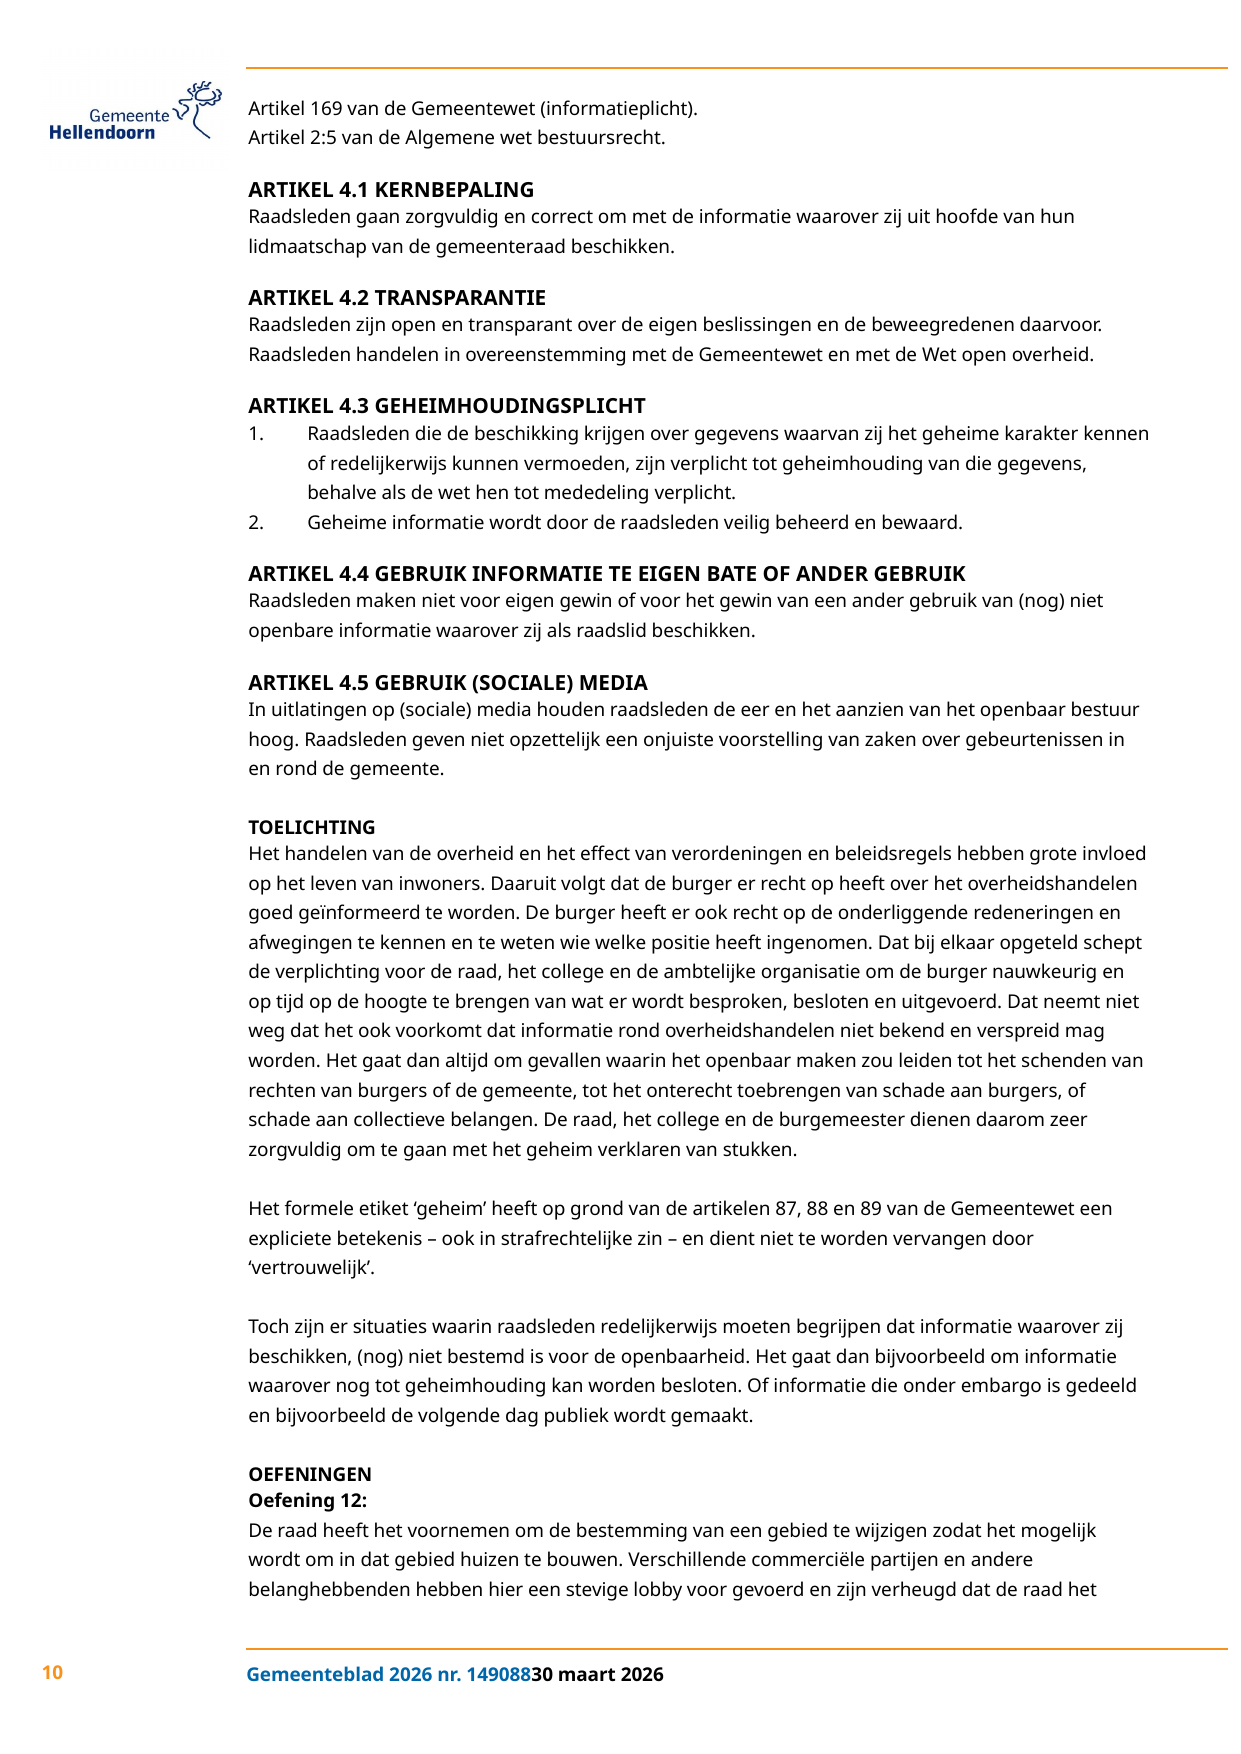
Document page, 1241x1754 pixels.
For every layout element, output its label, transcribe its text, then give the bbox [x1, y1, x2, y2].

text Raadsleden gaan zorgvuldig en correct om met de informatie waarover zij uit hoofde van hun lidmaatschap van de gemeenteraad beschikken. [248, 203, 1152, 258]
text Toch zijn er situaties waarin raadsleden redelijkerwijs moeten begrijpen dat informatie waarover zij beschikken, (nog) niet bestemd is voor de openbaarheid. Het gaat dan bijvoorbeeld om informatie waarover nog tot geheimhouding kan worden besloten. Of informatie die onder embargo is gedeeld en bijvoorbeeld de volgende dag publiek wordt gemaakt. [248, 1313, 1152, 1428]
text De raad heeft het voornemen om de bestemming van een gebied te wijzigen zodat het mogelijk wordt om in dat gebied huizen te bouwen. Verschillende commerciële partijen en andere belanghebbenden hebben hier een stevige lobby voor gevoerd en zijn verheugd dat de raad het [248, 1517, 1152, 1602]
text TOELICHTING [248, 814, 1152, 840]
text Het handelen van de overheid en het effect van verordeningen en beleidsregels hebben grote invloed op het leven van inwoners. Daaruit volgt dat de burger er recht op heeft over het overheidshandelen goed geïnformeerd te worden. De burger heeft er ook recht op de onderliggende redeneringen en afwegingen te kennen en te weten wie welke positie heeft ingenomen. Dat bij elkaar opgeteld schept de verplichting voor de raad, het college en de ambtelijke organisatie om de burger nauwkeurig en op tijd op de hoogte te brengen van wat er wordt besproken, besloten en uitgevoerd. Dat neemt niet weg dat het ook voorkomt dat informatie rond overheidshandelen niet bekend en verspreid mag worden. Het gaat dan altijd om gevallen waarin het openbaar maken zou leiden tot het schenden van rechten van burgers of de gemeente, tot het onterecht toebrengen van schade aan burgers, of schade aan collectieve belangen. De raad, het college en de burgemeester dienen daarom zeer zorgvuldig om te gaan met het geheim verklaren van stukken. [248, 840, 1152, 1162]
picture [41, 47, 231, 172]
text Oefening 12: [248, 1487, 1152, 1513]
text Artikel 169 van de Gemeentewet (informatieplicht). [248, 95, 1152, 121]
text Het formele etiket ‘geheim’ heeft op grond van de artikelen 87, 88 en 89 van de Gemeentewet een expliciete betekenis – ook in strafrechtelijke zin – en dient niet te worden vervangen door ‘vertrouwelijk’. [248, 1195, 1152, 1280]
list Geheime informatie wordt door de raadsleden veilig beheerd en bewaard. [248, 509, 1152, 534]
text ARTIKEL 4.2 TRANSPARANTIE [248, 283, 1152, 312]
list Raadsleden die de beschikking krijgen over gegevens waarvan zij het geheime karakter kennen of redelijkerwijs kunnen vermoeden, zijn verplicht tot geheimhouding van die gegevens, behalve als de wet hen tot mededeling verplicht. [248, 420, 1152, 505]
text Artikel 2:5 van de Algemene wet bestuursrecht. [248, 124, 1152, 150]
text In uitlatingen op (sociale) media houden raadsleden de eer en het aanzien van het openbaar bestuur hoog. Raadsleden geven niet opzettelijk een onjuiste voorstelling van zaken over gebeurtenissen in en rond de gemeente. [248, 696, 1152, 781]
text ARTIKEL 4.4 GEBRUIK INFORMATIE TE EIGEN BATE OF ANDER GEBRUIK [248, 559, 1152, 588]
text OEFENINGEN [248, 1461, 1152, 1487]
text ARTIKEL 4.3 GEHEIMHOUDINGSPLICHT [248, 392, 1152, 420]
text Raadsleden maken niet voor eigen gewin of voor het gewin van een ander gebruik van (nog) niet openbare informatie waarover zij als raadslid beschikken. [248, 588, 1152, 643]
text ARTIKEL 4.5 GEBRUIK (SOCIALE) MEDIA [248, 668, 1152, 696]
text Raadsleden zijn open en transparant over de eigen beslissingen en de beweegredenen daarvoor. Raadsleden handelen in overeenstemming met de Gemeentewet en met de Wet open overheid. [248, 312, 1152, 367]
text ARTIKEL 4.1 KERNBEPALING [248, 175, 1152, 203]
